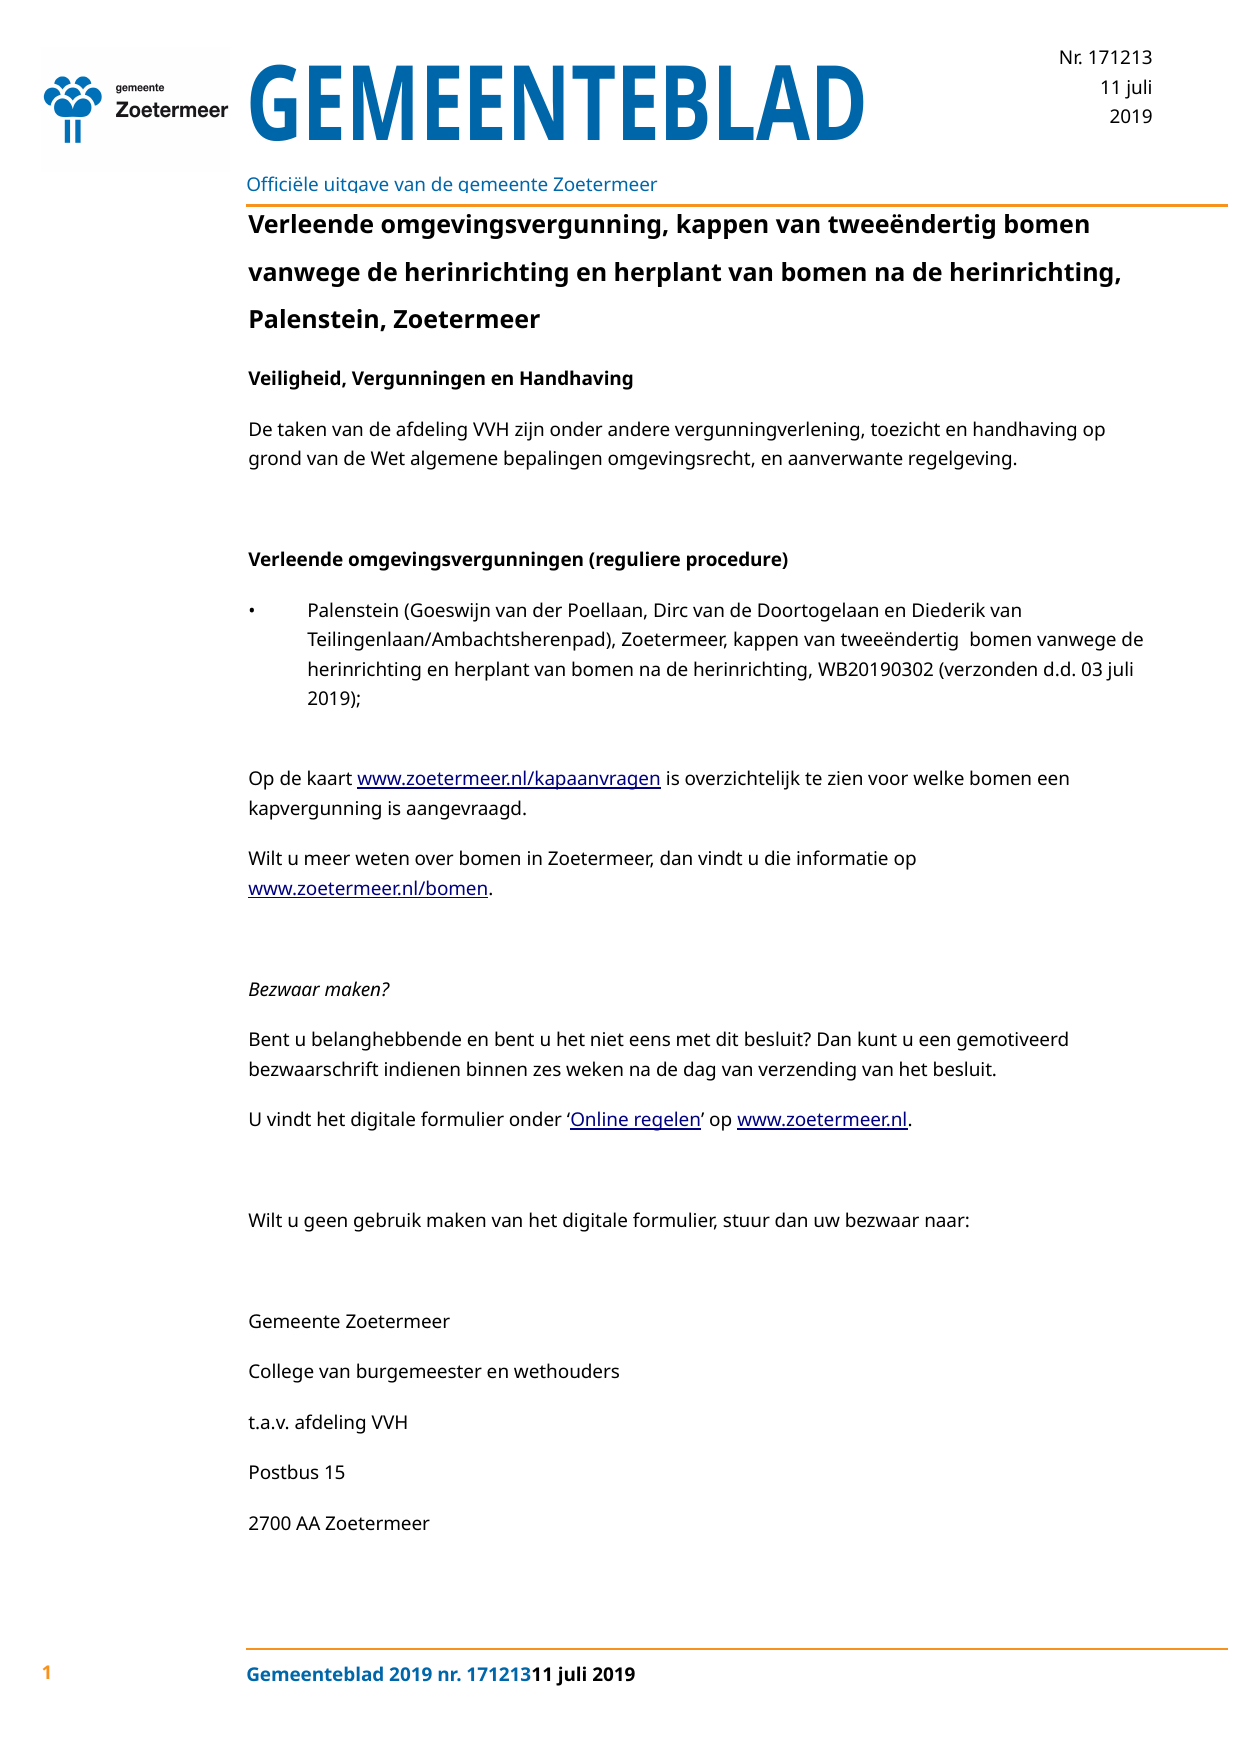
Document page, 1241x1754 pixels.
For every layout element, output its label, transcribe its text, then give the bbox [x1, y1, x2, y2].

text Veiligheid, Vergunningen en Handhaving [248, 366, 1152, 391]
text Bent u belanghebbende en bent u het niet eens met dit besluit? Dan kunt u een gemotiveerd bezwaarschrift indienen binnen zes weken na de dag van verzending van het besluit. [248, 1026, 1152, 1082]
text Postbus 15 [248, 1459, 1152, 1485]
picture [41, 47, 231, 172]
text Bezwaar maken? [248, 976, 1152, 1002]
list Palenstein (Goeswijn van der Poellaan, Dirc van de Doortogelaan en Diederik van Teilingenlaan/Ambachtsherenpad), Zoetermeer, kappen van tweeëndertig bomen vanwege de herinrichting en herplant van bomen na de herinrichting, WB20190302 (verzonden d.d. 03 juli 2019); [248, 597, 1152, 711]
text t.a.v. afdeling VVH [248, 1409, 1152, 1434]
text Verleende omgevingsvergunning, kappen van tweeëndertig bomen vanwege de herinrichting en herplant van bomen na de herinrichting, Palenstein, Zoetermeer [248, 207, 1152, 336]
text 2700 AA Zoetermeer [248, 1510, 1152, 1535]
text De taken van de afdeling VVH zijn onder andere vergunningverlening, toezicht en handhaving op grond van de Wet algemene bepalingen omgevingsrecht, en aanverwante regelgeving. [248, 416, 1152, 471]
text U vindt het digitale formulier onder ‘Online regelen’ op www.zoetermeer.nl. [248, 1106, 1152, 1132]
text College van burgemeester en wethouders [248, 1358, 1152, 1384]
text Gemeente Zoetermeer [248, 1308, 1152, 1334]
text Verleende omgevingsvergunningen (reguliere procedure) [248, 546, 1152, 572]
text Wilt u geen gebruik maken van het digitale formulier, stuur dan uw bezwaar naar: [248, 1207, 1152, 1233]
text Wilt u meer weten over bomen in Zoetermeer, dan vindt u die informatie op www.zoetermeer.nl/bomen. [248, 846, 1152, 901]
text Op de kaart www.zoetermeer.nl/kapaanvragen is overzichtelijk te zien voor welke bomen een kapvergunning is aangevraagd. [248, 766, 1152, 821]
